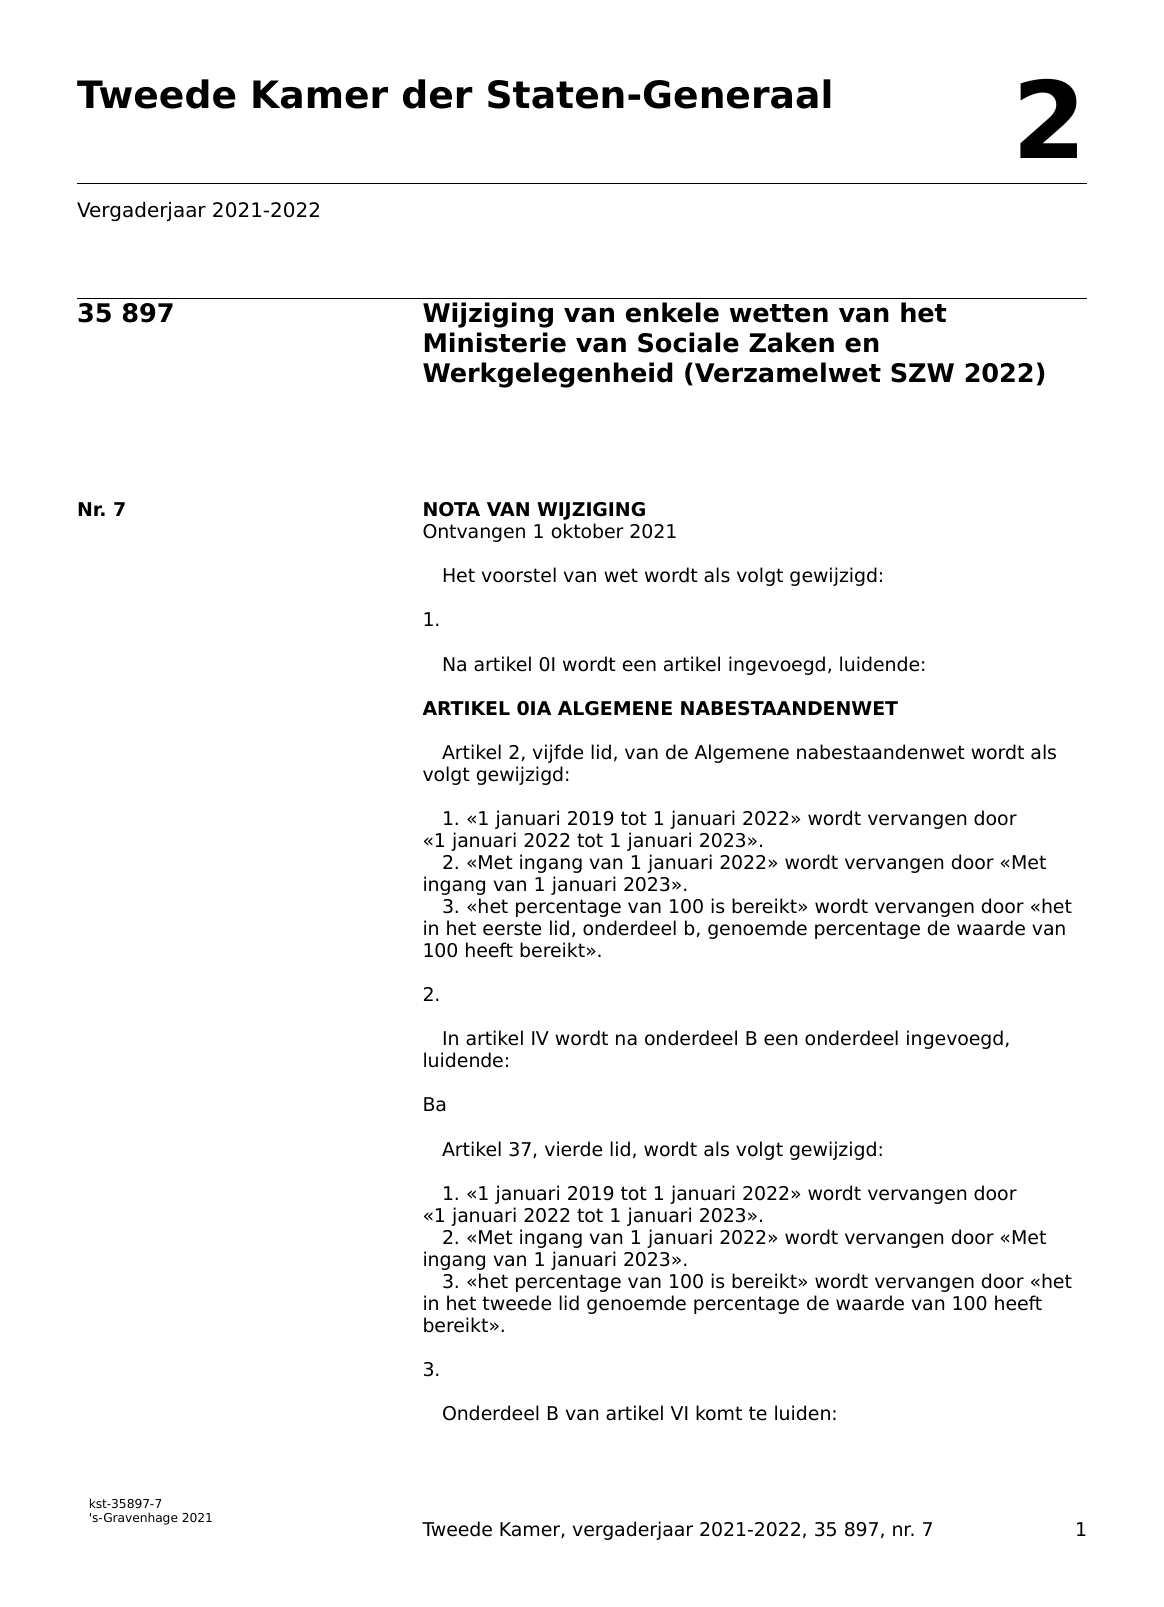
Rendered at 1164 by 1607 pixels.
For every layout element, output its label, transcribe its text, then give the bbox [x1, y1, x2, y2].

text In artikel IV wordt na onderdeel B een onderdeel ingevoegd, luidende: [422, 1028, 1087, 1072]
text 1. «1 januari 2019 tot 1 januari 2022» wordt vervangen door «1 januari 2022 tot 1 januari 2023». [422, 1183, 1087, 1227]
subtitle ARTIKEL 0IA ALGEMENE NABESTAANDENWET [422, 698, 1087, 720]
text 's-Gravenhage 2021 [88, 1511, 323, 1525]
table_header Tweede Kamer der Staten-Generaal [77, 59, 886, 183]
table_header 2 [886, 59, 1087, 183]
subtitle 1. [422, 609, 1087, 631]
text Artikel 2, vijfde lid, van de Algemene nabestaandenwet wordt als volgt gewijzigd: [422, 742, 1087, 786]
text 1. «1 januari 2019 tot 1 januari 2022» wordt vervangen door «1 januari 2022 tot 1 januari 2023». [422, 808, 1087, 852]
text 2. «Met ingang van 1 januari 2022» wordt vervangen door «Met ingang van 1 januari 2023». [422, 1227, 1087, 1271]
text Het voorstel van wet wordt als volgt gewijzigd: [422, 565, 1087, 587]
text 2. «Met ingang van 1 januari 2022» wordt vervangen door «Met ingang van 1 januari 2023». [422, 852, 1087, 896]
text kst-35897-7 [88, 1497, 323, 1511]
text Artikel 37, vierde lid, wordt als volgt gewijzigd: [422, 1138, 1087, 1161]
text Na artikel 0I wordt een artikel ingevoegd, luidende: [422, 653, 1087, 676]
text Onderdeel B van artikel VI komt te luiden: [422, 1403, 1087, 1425]
text 3. «het percentage van 100 is bereikt» wordt vervangen door «het in het eerste lid, onderdeel b, genoemde percentage de waarde van 100 heeft bereikt». [422, 896, 1087, 962]
text Ontvangen 1 oktober 2021 [422, 521, 1087, 543]
subtitle Ba [422, 1094, 1087, 1116]
subtitle 3. [422, 1359, 1087, 1381]
subtitle Nr. 7 NOTA VAN WIJZIGING [77, 499, 1087, 521]
text 3. «het percentage van 100 is bereikt» wordt vervangen door «het in het tweede lid genoemde percentage de waarde van 100 heeft bereikt». [422, 1271, 1087, 1337]
table_cell Vergaderjaar 2021-2022 [77, 184, 1087, 298]
subtitle 35 897 Wijziging van enkele wetten van het Ministerie van Sociale Zaken en Werkgelegenheid (Verzamelwet SZW 2022) [77, 299, 1087, 388]
subtitle 2. [422, 984, 1087, 1006]
